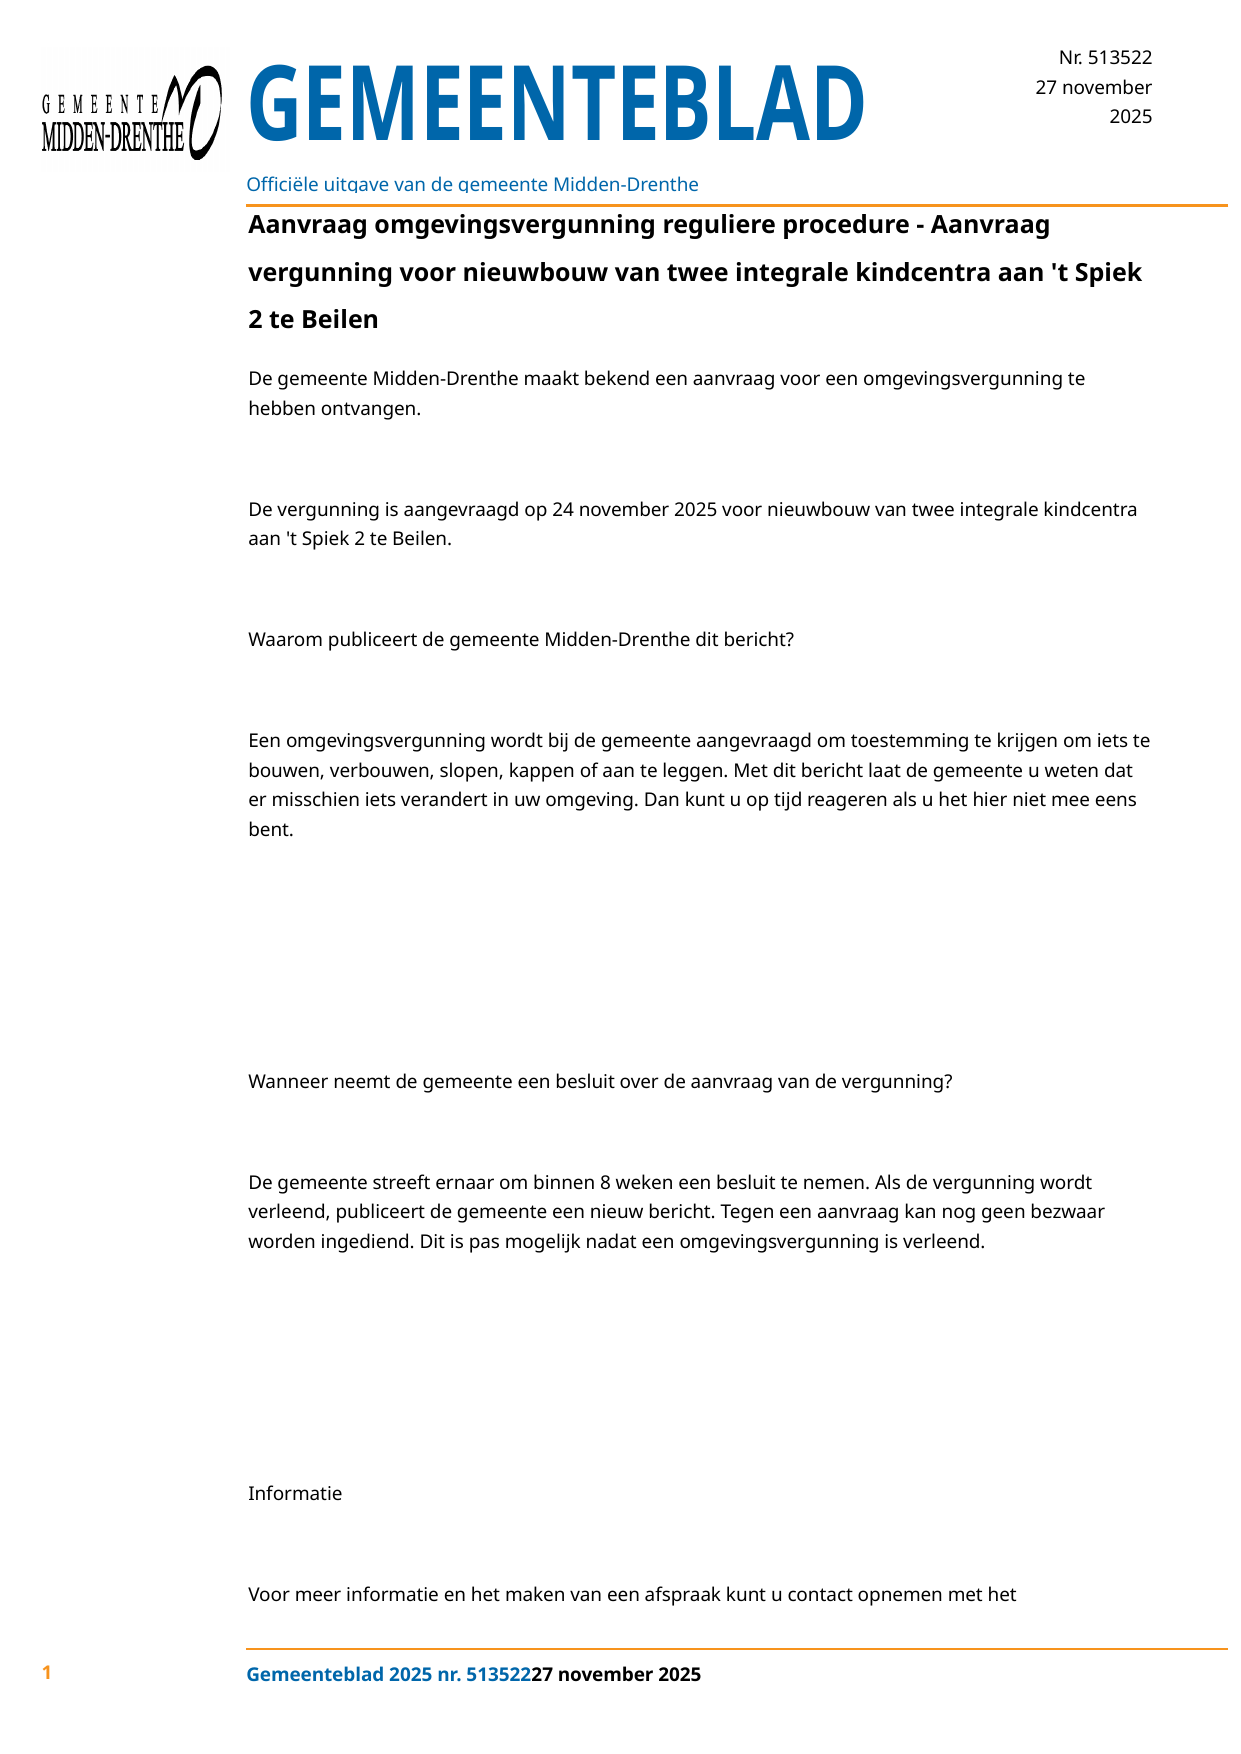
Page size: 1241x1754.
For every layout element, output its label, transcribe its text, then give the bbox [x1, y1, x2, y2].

picture [41, 47, 231, 172]
text De gemeente Midden-Drenthe maakt bekend een aanvraag voor een omgevingsvergunning te hebben ontvangen. [248, 366, 1152, 421]
text De gemeente streeft ernaar om binnen 8 weken een besluit te nemen. Als de vergunning wordt verleend, publiceert de gemeente een nieuw bericht. Tegen een aanvraag kan nog geen bezwaar worden ingediend. Dit is pas mogelijk nadat een omgevingsvergunning is verleend. [248, 1169, 1152, 1254]
text De vergunning is aangevraagd op 24 november 2025 voor nieuwbouw van twee integrale kindcentra aan 't Spiek 2 te Beilen. [248, 496, 1152, 551]
text Een omgevingsvergunning wordt bij de gemeente aangevraagd om toestemming te krijgen om iets te bouwen, verbouwen, slopen, kappen of aan te leggen. Met dit bericht laat de gemeente u weten dat er misschien iets verandert in uw omgeving. Dan kunt u op tijd reageren als u het hier niet mee eens bent. [248, 727, 1152, 842]
text Aanvraag omgevingsvergunning reguliere procedure - Aanvraag vergunning voor nieuwbouw van twee integrale kindcentra aan 't Spiek 2 te Beilen [248, 207, 1152, 336]
text Wanneer neemt de gemeente een besluit over de aanvraag van de vergunning? [248, 1068, 1152, 1094]
text Informatie [248, 1480, 1152, 1506]
text Waarom publiceert de gemeente Midden-Drenthe dit bericht? [248, 626, 1152, 652]
text Voor meer informatie en het maken van een afspraak kunt u contact opnemen met het [248, 1581, 1152, 1607]
